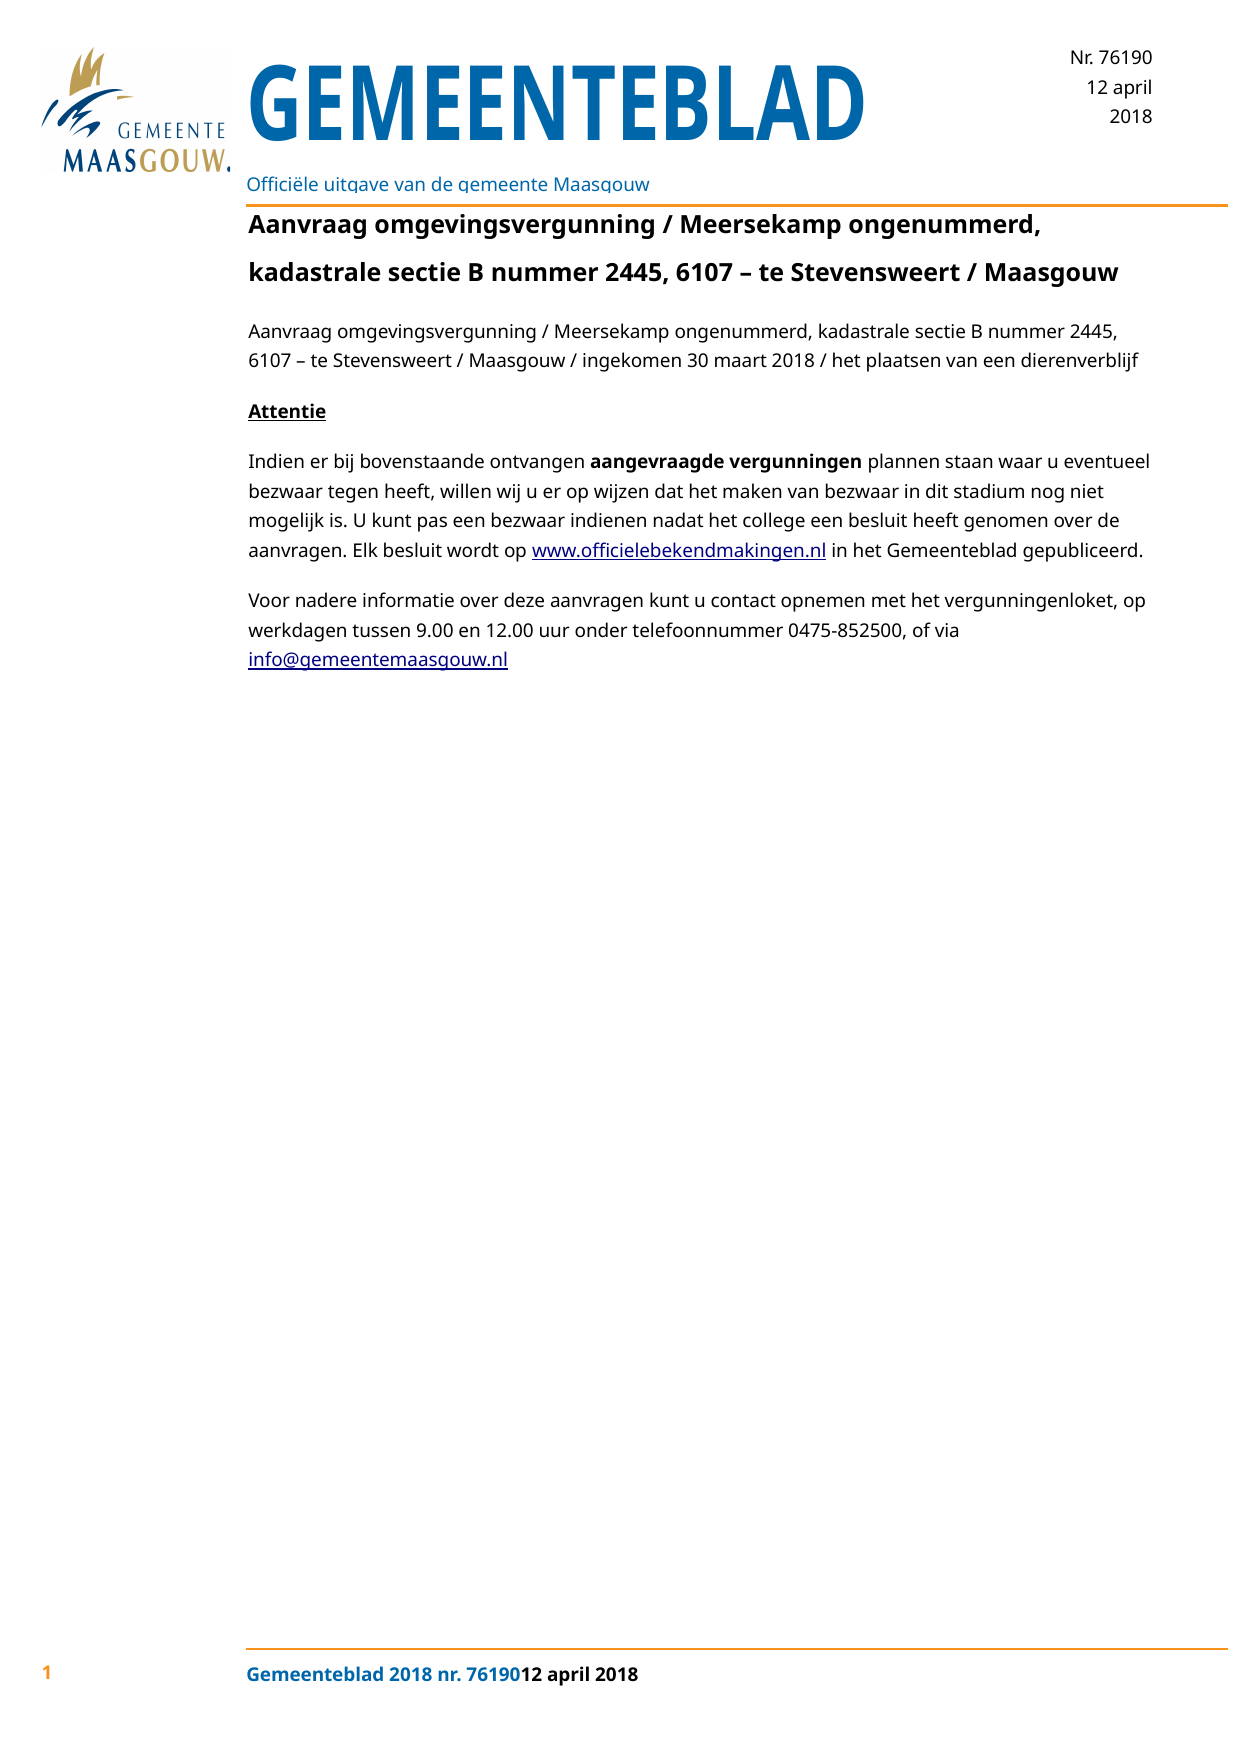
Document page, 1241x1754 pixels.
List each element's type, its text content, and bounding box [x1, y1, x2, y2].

text Attentie [248, 398, 1152, 424]
text Voor nadere informatie over deze aanvragen kunt u contact opnemen met het vergunningenloket, op werkdagen tussen 9.00 en 12.00 uur onder telefoonnummer 0475-852500, of via info@gemeentemaasgouw.nl [248, 587, 1152, 672]
picture [41, 47, 231, 172]
text Indien er bij bovenstaande ontvangen aangevraagde vergunningen plannen staan waar u eventueel bezwaar tegen heeft, willen wij u er op wijzen dat het maken van bezwaar in dit stadium nog niet mogelijk is. U kunt pas een bezwaar indienen nadat het college een besluit heeft genomen over de aanvragen. Elk besluit wordt op www.officielebekendmakingen.nl in het Gemeenteblad gepubliceerd. [248, 448, 1152, 563]
text Aanvraag omgevingsvergunning / Meersekamp ongenummerd, kadastrale sectie B nummer 2445, 6107 – te Stevensweert / Maasgouw [248, 207, 1152, 288]
text Aanvraag omgevingsvergunning / Meersekamp ongenummerd, kadastrale sectie B nummer 2445, 6107 – te Stevensweert / Maasgouw / ingekomen 30 maart 2018 / het plaatsen van een dierenverblijf [248, 318, 1152, 373]
